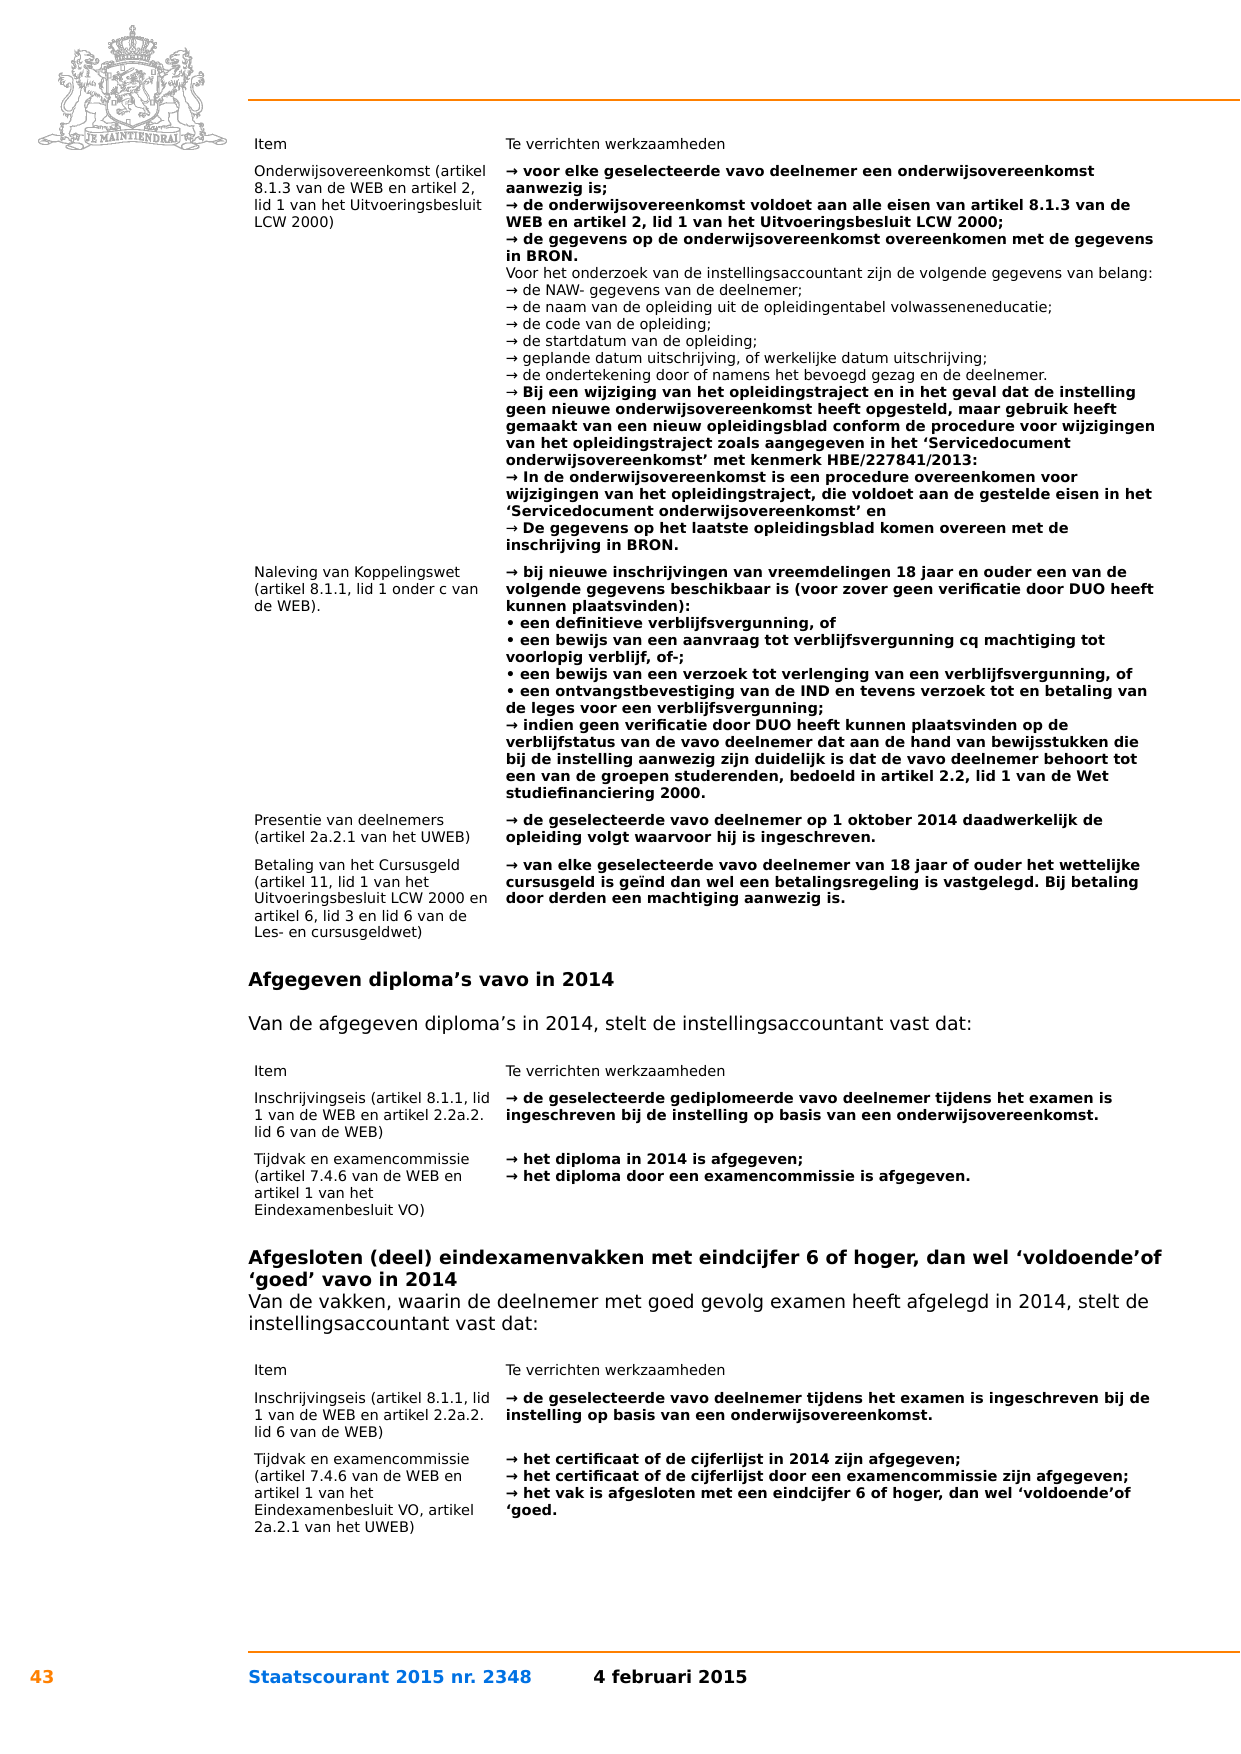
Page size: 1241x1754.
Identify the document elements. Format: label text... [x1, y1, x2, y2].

table_cell → voor elke geselecteerde vavo deelnemer een onderwijsovereenkomst aanwezig is; → de onderwijsovereenkomst voldoet aan alle eisen van artikel 8.1.3 van de WEB en artikel 2, lid 1 van het Uitvoeringsbesluit LCW 2000; → de gegevens op de onderwijsovereenkomst overeenkomen met de gegevens in BRON. Voor het onderzoek van de instellingsaccountant zijn de volgende gegevens van belang: → de NAW- gegevens van de deelnemer; → de naam van de opleiding uit de opleidingentabel volwasseneneducatie; → de code van de opleiding; → de startdatum van de opleiding; → geplande datum uitschrijving, of werkelijke datum uitschrijving; → de ondertekening door of namens het bevoegd gezag en de deelnemer. → Bij een wijziging van het opleidingstraject en in het geval dat de instelling geen nieuwe onderwijsovereenkomst heeft opgesteld, maar gebruik heeft gemaakt van een nieuw opleidingsblad conform de procedure voor wijzigingen van het opleidingstraject zoals aangegeven in het ‘Servicedocument onderwijsovereenkomst’ met kenmerk HBE/227841/2013: → In de onderwijsovereenkomst is een procedure overeenkomen voor wijzigingen van het opleidingstraject, die voldoet aan de gestelde eisen in het ‘Servicedocument onderwijsovereenkomst’ en → De gegevens op het laatste opleidingsblad komen overeen met de inschrijving in BRON. [500, 158, 1163, 558]
table_cell Tijdvak en examencommissie (artikel 7.4.6 van de WEB en artikel 1 van het Eindexamenbesluit VO, artikel 2a.2.1 van het UWEB) [249, 1446, 499, 1541]
table_cell → bij nieuwe inschrijvingen van vreemdelingen 18 jaar en ouder een van de volgende gegevens beschikbaar is (voor zover geen verificatie door DUO heeft kunnen plaatsvinden): • een definitieve verblijfsvergunning, of • een bewijs van een aanvraag tot verblijfsvergunning cq machtiging tot voorlopig verblijf, of-; • een bewijs van een verzoek tot verlenging van een verblijfsvergunning, of • een ontvangstbevestiging van de IND en tevens verzoek tot en betaling van de leges voor een verblijfsvergunning; → indien geen verificatie door DUO heeft kunnen plaatsvinden op de verblijfstatus van de vavo deelnemer dat aan de hand van bewijsstukken die bij de instelling aanwezig zijn duidelijk is dat de vavo deelnemer behoort tot een van de groepen studerenden, bedoeld in artikel 2.2, lid 1 van de Wet studiefinanciering 2000. [500, 559, 1163, 806]
table_cell → het certificaat of de cijferlijst in 2014 zijn afgegeven; → het certificaat of de cijferlijst door een examencommissie zijn afgegeven; → het vak is afgesloten met een eindcijfer 6 of hoger, dan wel ‘voldoende’of ‘goed. [500, 1446, 1163, 1541]
table_cell Onderwijsovereenkomst (artikel 8.1.3 van de WEB en artikel 2, lid 1 van het Uitvoeringsbesluit LCW 2000) [249, 158, 499, 558]
text Van de afgegeven diploma’s in 2014, stelt de instellingsaccountant vast dat: [248, 1013, 1163, 1035]
table_header Item [249, 1358, 499, 1384]
table_header Item [249, 131, 499, 157]
subtitle Afgegeven diploma’s vavo in 2014 [248, 969, 1163, 991]
table_header Te verrichten werkzaamheden [500, 1058, 1163, 1084]
table_cell → de geselecteerde gediplomeerde vavo deelnemer tijdens het examen is ingeschreven bij de instelling op basis van een onderwijsovereenkomst. [500, 1085, 1163, 1145]
table_cell Tijdvak en examencommissie (artikel 7.4.6 van de WEB en artikel 1 van het Eindexamenbesluit VO) [249, 1146, 499, 1224]
table_cell → de geselecteerde vavo deelnemer tijdens het examen is ingeschreven bij de instelling op basis van een onderwijsovereenkomst. [500, 1385, 1163, 1445]
text Van de vakken, waarin de deelnemer met goed gevolg examen heeft afgelegd in 2014, stelt de instellingsaccountant vast dat: [248, 1291, 1163, 1334]
table_header Te verrichten werkzaamheden [500, 1358, 1163, 1384]
table_cell Presentie van deelnemers (artikel 2a.2.1 van het UWEB) [249, 808, 499, 851]
table_cell → de geselecteerde vavo deelnemer op 1 oktober 2014 daadwerkelijk de opleiding volgt waarvoor hij is ingeschreven. [500, 808, 1163, 851]
table_cell Inschrijvingseis (artikel 8.1.1, lid 1 van de WEB en artikel 2.2a.2. lid 6 van de WEB) [249, 1085, 499, 1145]
table_header Item [249, 1058, 499, 1084]
table_cell Inschrijvingseis (artikel 8.1.1, lid 1 van de WEB en artikel 2.2a.2. lid 6 van de WEB) [249, 1385, 499, 1445]
table_header Te verrichten werkzaamheden [500, 131, 1163, 157]
text Afgesloten (deel) eindexamenvakken met eindcijfer 6 of hoger, dan wel ‘voldoende’of ‘goed’ vavo in 2014 [248, 1247, 1163, 1291]
picture [38, 25, 227, 150]
table_cell Naleving van Koppelingswet (artikel 8.1.1, lid 1 onder c van de WEB). [249, 559, 499, 806]
table_cell → het diploma in 2014 is afgegeven; → het diploma door een examencommissie is afgegeven. [500, 1146, 1163, 1224]
table_cell → van elke geselecteerde vavo deelnemer van 18 jaar of ouder het wettelijke cursusgeld is geïnd dan wel een betalingsregeling is vastgelegd. Bij betaling door derden een machtiging aanwezig is. [500, 852, 1163, 946]
table_cell Betaling van het Cursusgeld (artikel 11, lid 1 van het Uitvoeringsbesluit LCW 2000 en artikel 6, lid 3 en lid 6 van de Les- en cursusgeldwet) [249, 852, 499, 946]
